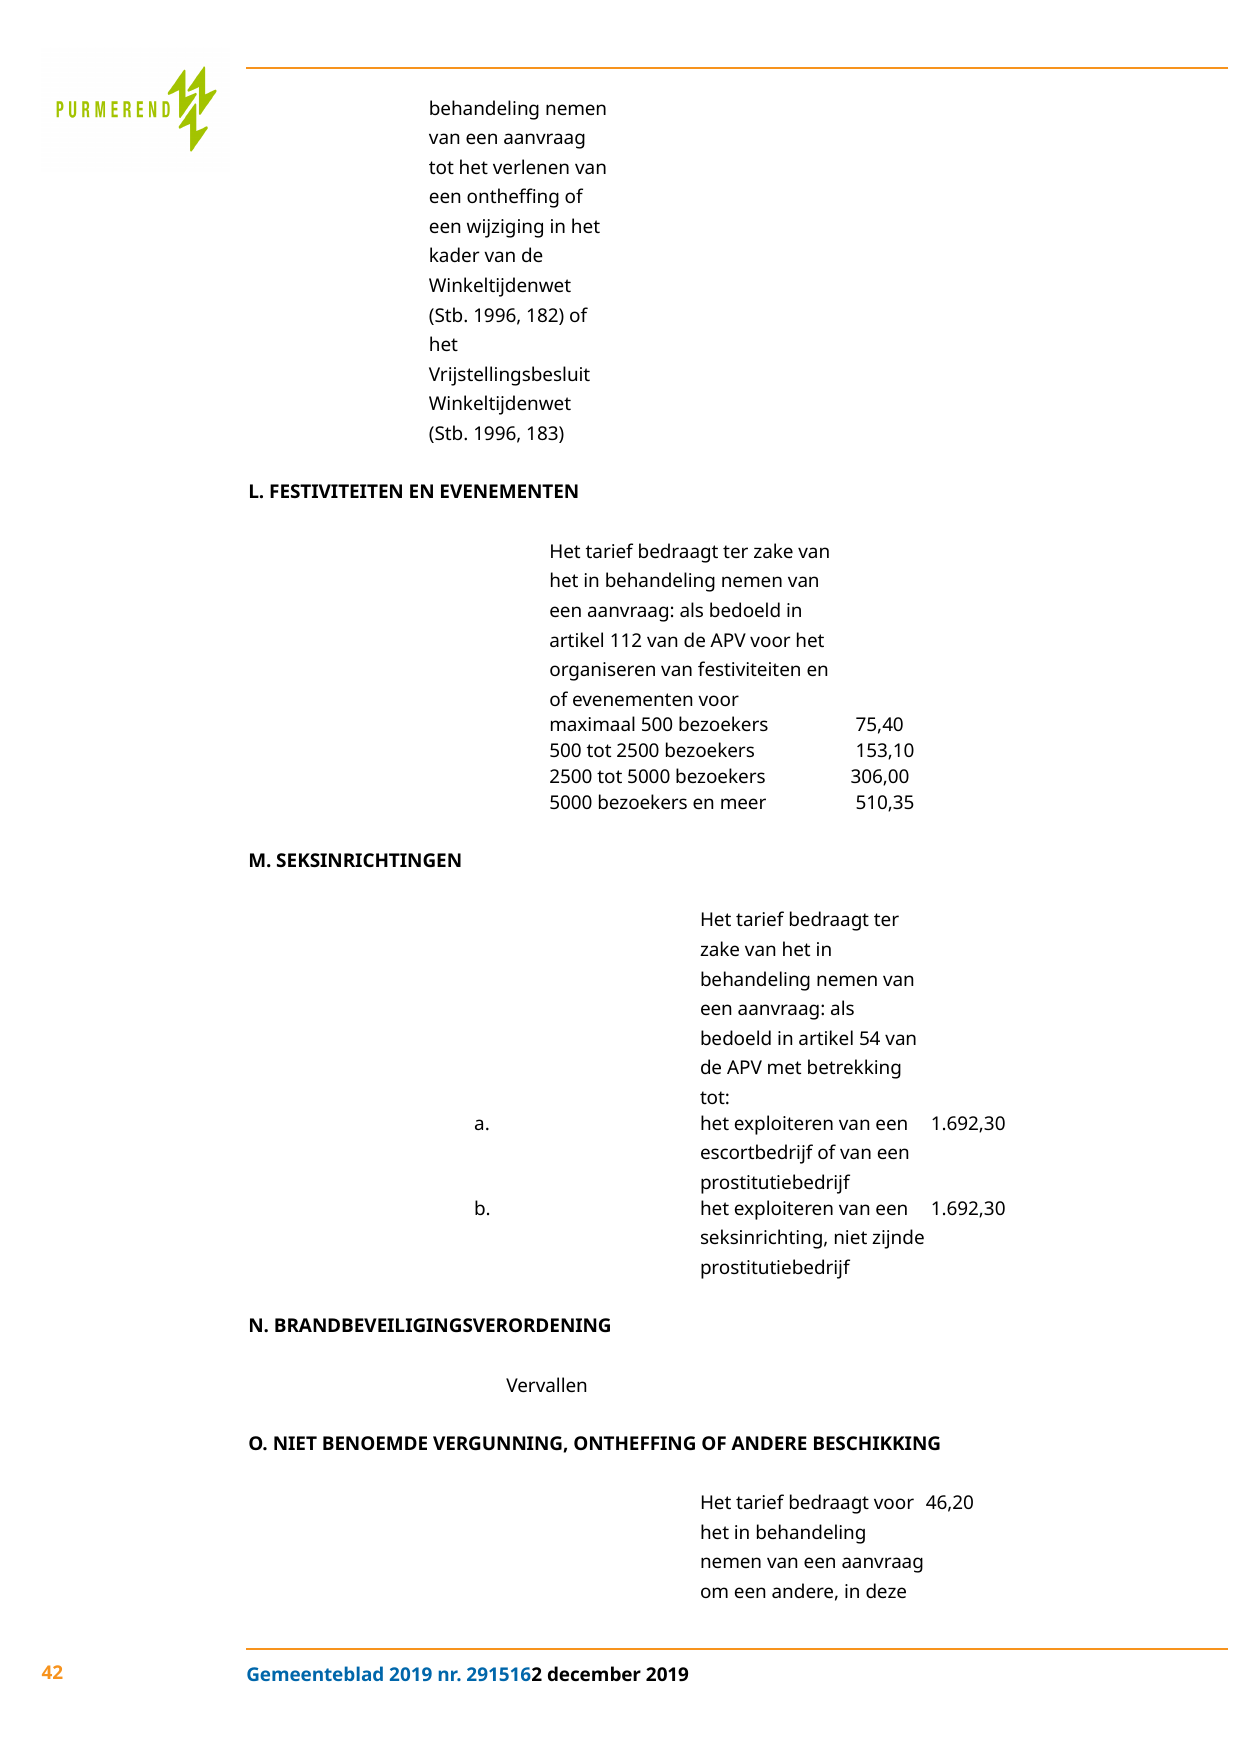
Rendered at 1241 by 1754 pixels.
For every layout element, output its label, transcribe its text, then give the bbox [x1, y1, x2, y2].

table_cell 5000 bezoekers en meer [549, 789, 850, 814]
table_cell b. [474, 1195, 700, 1280]
table_header Het tarief bedraagt voor het in behandeling nemen van een aanvraag om een andere, in deze [700, 1490, 926, 1604]
text O. NIET BENOEMDE VERGUNNING, ONTHEFFING OF ANDERE BESCHIKKING [248, 1430, 1152, 1456]
table_header [474, 907, 700, 1110]
table_cell [609, 95, 790, 446]
table_cell 510,35 [850, 789, 1152, 814]
table_cell a. [474, 1110, 700, 1195]
table_header [248, 907, 474, 1110]
table_cell [248, 1195, 474, 1280]
table_header [248, 538, 549, 712]
table_cell 75,40 [850, 712, 1152, 737]
table_header [474, 1490, 700, 1604]
table_header Vervallen [506, 1372, 635, 1397]
table_header [248, 1490, 474, 1604]
table_header [248, 1372, 377, 1397]
table_cell [248, 712, 549, 737]
text N. BRANDBEVEILIGINGSVERORDENING [248, 1312, 1152, 1338]
table_header [377, 1372, 506, 1397]
text M. SEKSINRICHTINGEN [248, 847, 1152, 873]
table_cell het exploiteren van een escortbedrijf of van een prostitutiebedrijf [700, 1110, 926, 1195]
table_cell 2500 tot 5000 bezoekers [549, 763, 850, 789]
table_header [926, 907, 1152, 1110]
table_cell [248, 95, 429, 446]
table_cell 1.692,30 [926, 1110, 1152, 1195]
text L. FESTIVITEITEN EN EVENEMENTEN [248, 479, 1152, 504]
table_header 46,20 [926, 1490, 1152, 1604]
table_cell 1.692,30 [926, 1195, 1152, 1280]
table_header [850, 538, 1152, 712]
table_cell [248, 763, 549, 789]
picture [41, 47, 231, 172]
table_cell [248, 1110, 474, 1195]
table_cell het exploiteren van een seksinrichting, niet zijnde prostitutiebedrijf [700, 1195, 926, 1280]
table_header [635, 1372, 764, 1397]
table_cell [248, 789, 549, 814]
table_cell 153,10 [850, 738, 1152, 763]
table_cell maximaal 500 bezoekers [549, 712, 850, 737]
table_cell [248, 738, 549, 763]
table_header Het tarief bedraagt ter zake van het in behandeling nemen van een aanvraag: als bedoeld in artikel 112 van de APV voor het organiseren van festiviteiten en of evenementen voor [549, 538, 850, 712]
table_cell 306,00 [850, 763, 1152, 789]
table_cell behandeling nemen van een aanvraag tot het verlenen van een ontheffing of een wijziging in het kader van de Winkeltijdenwet (Stb. 1996, 182) of het Vrijstellingsbesluit Winkeltijdenwet (Stb. 1996, 183) [429, 95, 609, 446]
table_cell 500 tot 2500 bezoekers [549, 738, 850, 763]
table_header Het tarief bedraagt ter zake van het in behandeling nemen van een aanvraag: als bedoeld in artikel 54 van de APV met betrekking tot: [700, 907, 926, 1110]
